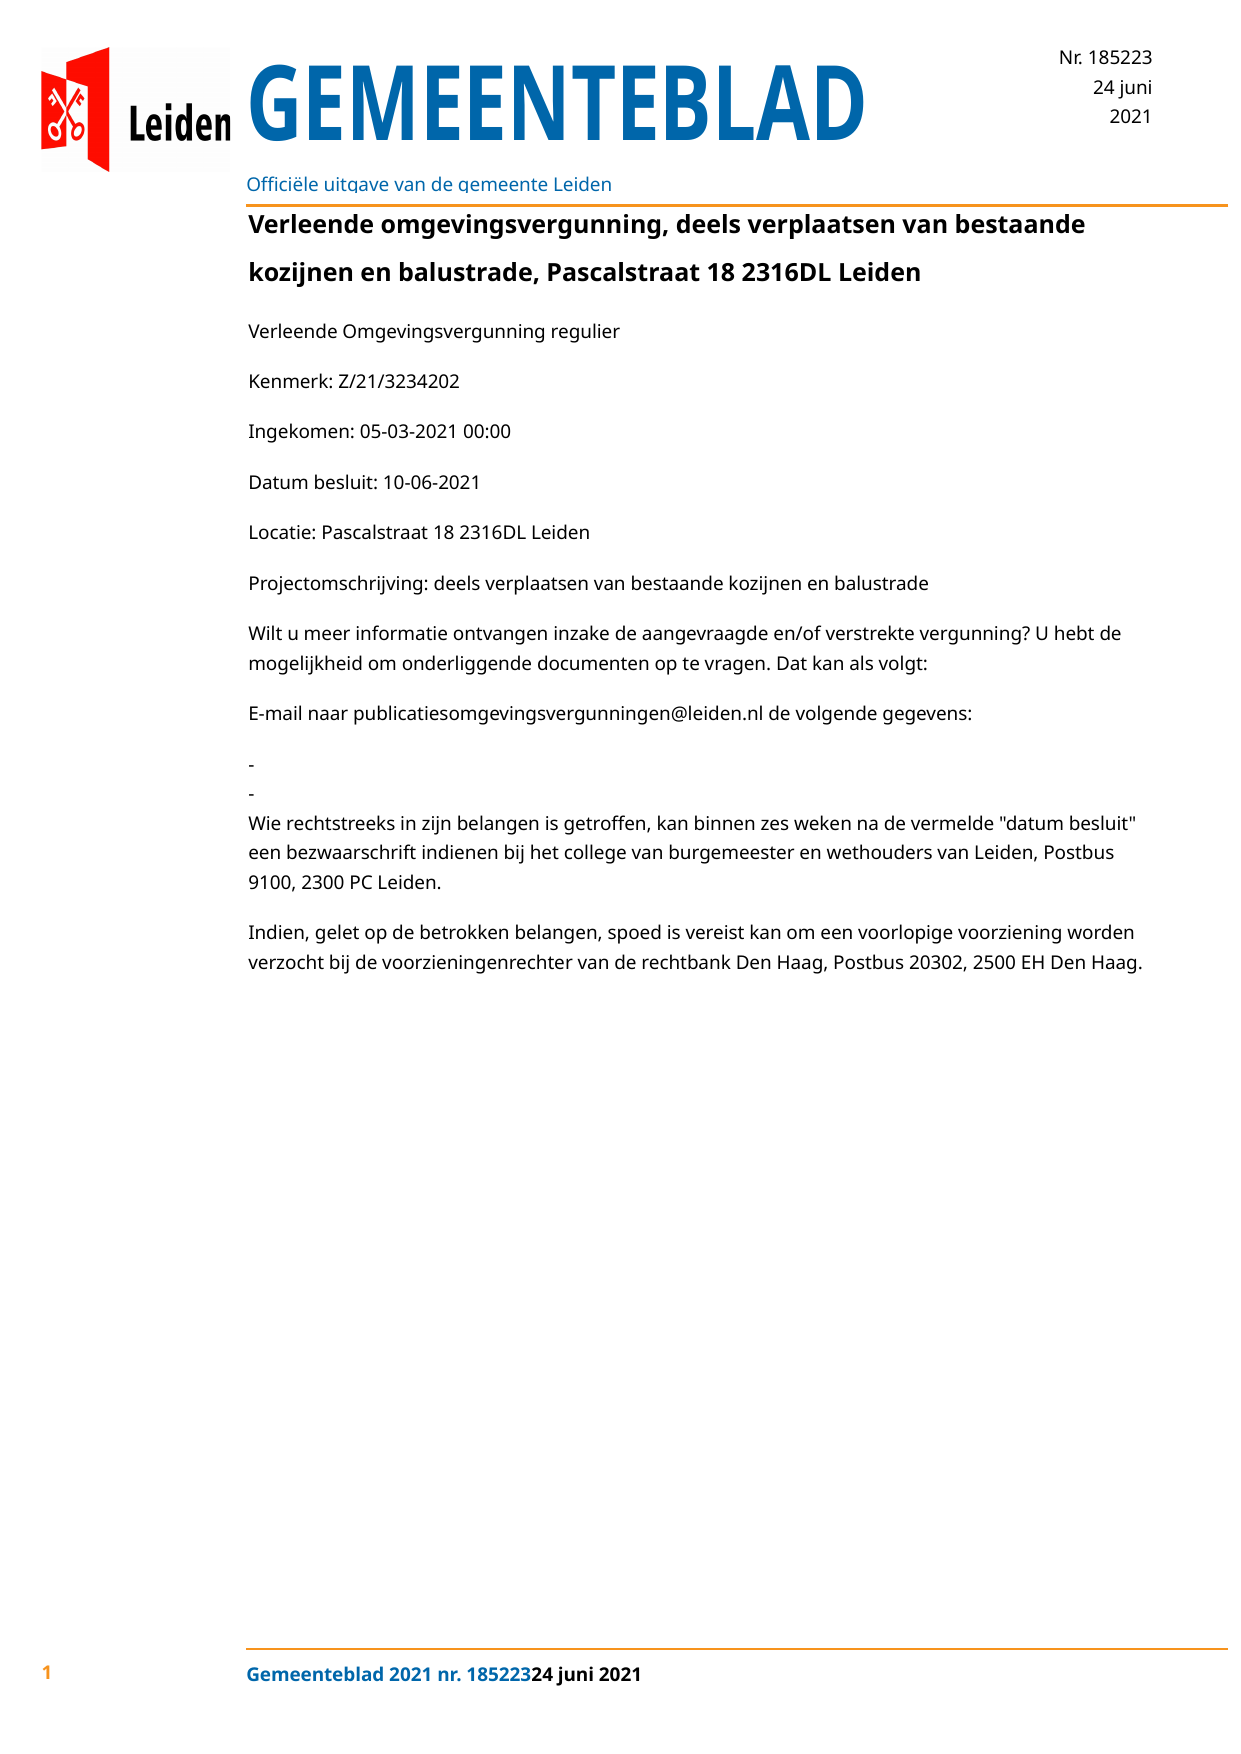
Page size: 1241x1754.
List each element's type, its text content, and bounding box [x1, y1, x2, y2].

text Ingekomen: 05-03-2021 00:00 [248, 419, 1152, 444]
text Verleende Omgevingsvergunning regulier [248, 318, 1152, 344]
text Wie rechtstreeks in zijn belangen is getroffen, kan binnen zes weken na de vermelde "datum besluit" een bezwaarschrift indienen bij het college van burgemeester en wethouders van Leiden, Postbus 9100, 2300 PC Leiden. [248, 810, 1152, 895]
text Locatie: Pascalstraat 18 2316DL Leiden [248, 519, 1152, 545]
text Verleende omgevingsvergunning, deels verplaatsen van bestaande kozijnen en balustrade, Pascalstraat 18 2316DL Leiden [248, 207, 1152, 288]
text Datum besluit: 10-06-2021 [248, 469, 1152, 495]
text Kenmerk: Z/21/3234202 [248, 368, 1152, 394]
text Indien, gelet op de betrokken belangen, spoed is vereist kan om een voorlopige voorziening worden verzocht bij de voorzieningenrechter van de rechtbank Den Haag, Postbus 20302, 2500 EH Den Haag. [248, 919, 1152, 975]
text Wilt u meer informatie ontvangen inzake de aangevraagde en/of verstrekte vergunning? U hebt de mogelijkheid om onderliggende documenten op te vragen. Dat kan als volgt: [248, 620, 1152, 676]
picture [41, 47, 231, 172]
text Projectomschrijving: deels verplaatsen van bestaande kozijnen en balustrade [248, 570, 1152, 596]
text E-mail naar publicatiesomgevingsvergunningen@leiden.nl de volgende gegevens: [248, 700, 1152, 726]
